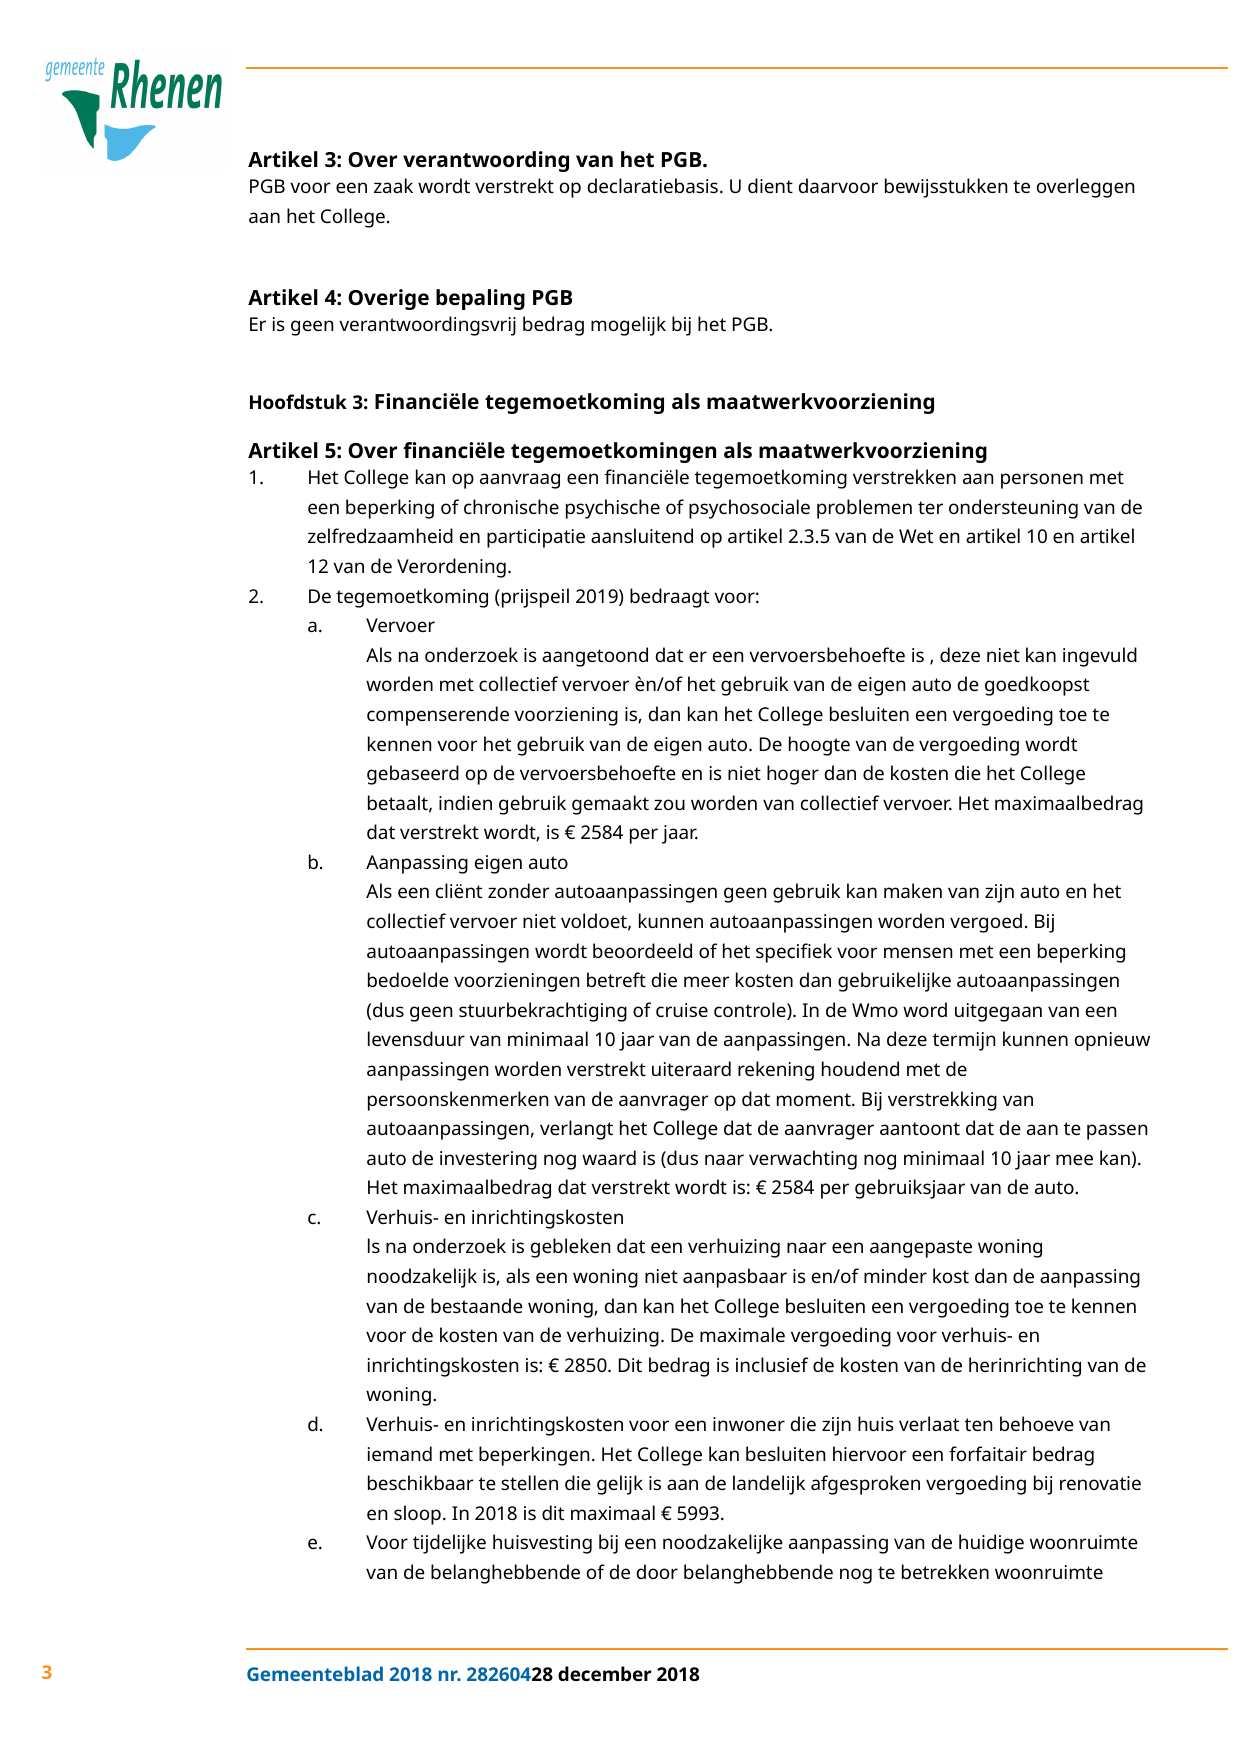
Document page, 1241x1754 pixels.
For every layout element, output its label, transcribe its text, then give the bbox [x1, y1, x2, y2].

list ls na onderzoek is gebleken dat een verhuizing naar een aangepaste woning noodzakelijk is, als een woning niet aanpasbaar is en/of minder kost dan de aanpassing van de bestaande woning, dan kan het College besluiten een vergoeding toe te kennen voor de kosten van de verhuizing. De maximale vergoeding voor verhuis- en inrichtingskosten is: € 2850. Dit bedrag is inclusief de kosten van de herinrichting van de woning. [307, 1234, 1152, 1407]
list Verhuis- en inrichtingskosten [307, 1204, 1152, 1230]
text Hoofdstuk 3: Financiële tegemoetkoming als maatwerkvoorziening [248, 387, 1152, 415]
list Verhuis- en inrichtingskosten voor een inwoner die zijn huis verlaat ten behoeve van iemand met beperkingen. Het College kan besluiten hiervoor een forfaitair bedrag beschikbaar te stellen die gelijk is aan de landelijk afgesproken vergoeding bij renovatie en sloop. In 2018 is dit maximaal € 5993. [307, 1411, 1152, 1526]
list Als een cliënt zonder autoaanpassingen geen gebruik kan maken van zijn auto en het collectief vervoer niet voldoet, kunnen autoaanpassingen worden vergoed. Bij autoaanpassingen wordt beoordeeld of het specifiek voor mensen met een beperking bedoelde voorzieningen betreft die meer kosten dan gebruikelijke autoaanpassingen (dus geen stuurbekrachtiging of cruise controle). In de Wmo word uitgegaan van een levensduur van minimaal 10 jaar van de aanpassingen. Na deze termijn kunnen opnieuw aanpassingen worden verstrekt uiteraard rekening houdend met de persoonskenmerken van de aanvrager op dat moment. Bij verstrekking van autoaanpassingen, verlangt het College dat de aanvrager aantoont dat de aan te passen auto de investering nog waard is (dus naar verwachting nog minimaal 10 jaar mee kan). Het maximaalbedrag dat verstrekt wordt is: € 2584 per gebruiksjaar van de auto. [307, 879, 1152, 1200]
picture [41, 47, 231, 172]
text PGB voor een zaak wordt verstrekt op declaratiebasis. U dient daarvoor bewijsstukken te overleggen aan het College. [248, 174, 1152, 229]
list Het College kan op aanvraag een financiële tegemoetkoming verstrekken aan personen met een beperking of chronische psychische of psychosociale problemen ter ondersteuning van de zelfredzaamheid en participatie aansluitend op artikel 2.3.5 van de Wet en artikel 10 en artikel 12 van de Verordening. [248, 464, 1152, 579]
list Aanpassing eigen auto [307, 849, 1152, 875]
text Artikel 3: Over verantwoording van het PGB. [248, 145, 1152, 174]
list Vervoer [307, 612, 1152, 638]
list De tegemoetkoming (prijspeil 2019) bedraagt voor: [248, 583, 1152, 609]
text Er is geen verantwoordingsvrij bedrag mogelijk bij het PGB. [248, 312, 1152, 337]
list Als na onderzoek is aangetoond dat er een vervoersbehoefte is , deze niet kan ingevuld worden met collectief vervoer èn/of het gebruik van de eigen auto de goedkoopst compenserende voorziening is, dan kan het College besluiten een vergoeding toe te kennen voor het gebruik van de eigen auto. De hoogte van de vergoeding wordt gebaseerd op de vervoersbehoefte en is niet hoger dan de kosten die het College betaalt, indien gebruik gemaakt zou worden van collectief vervoer. Het maximaalbedrag dat verstrekt wordt, is € 2584 per jaar. [307, 642, 1152, 845]
text Artikel 4: Overige bepaling PGB [248, 283, 1152, 312]
list Voor tijdelijke huisvesting bij een noodzakelijke aanpassing van de huidige woonruimte van de belanghebbende of de door belanghebbende nog te betrekken woonruimte [307, 1529, 1152, 1585]
text Artikel 5: Over financiële tegemoetkomingen als maatwerkvoorziening [248, 436, 1152, 464]
